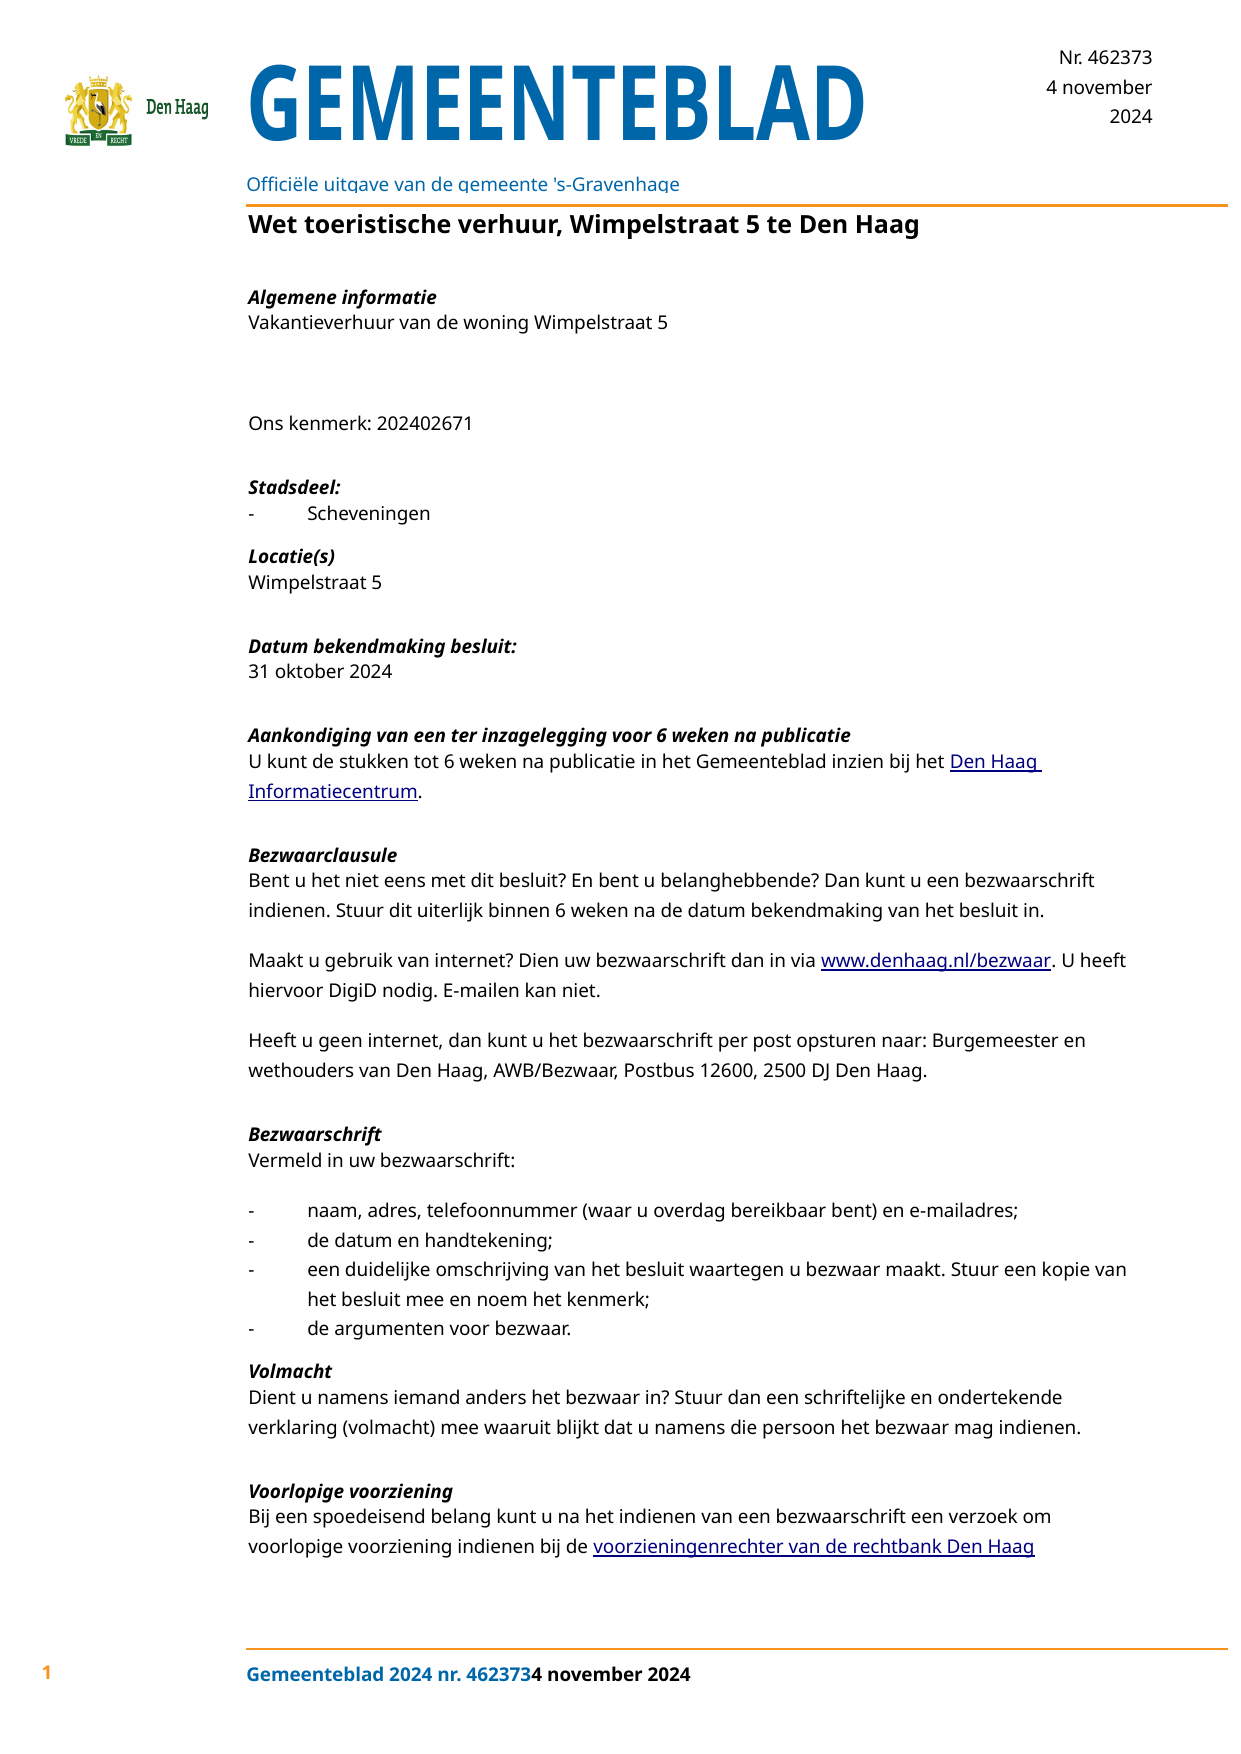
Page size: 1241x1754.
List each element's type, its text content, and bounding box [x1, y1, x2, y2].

list Scheveningen [248, 500, 1152, 526]
text Wimpelstraat 5 [248, 569, 1152, 595]
text Bezwaarclausule [248, 842, 1152, 868]
text Voorlopige voorziening [248, 1478, 1152, 1504]
text Volmacht [248, 1359, 1152, 1384]
text Dient u namens iemand anders het bezwaar in? Stuur dan een schriftelijke en ondertekende verklaring (volmacht) mee waaruit blijkt dat u namens die persoon het bezwaar mag indienen. [248, 1384, 1152, 1440]
text Wet toeristische verhuur, Wimpelstraat 5 te Den Haag [248, 207, 1152, 241]
picture [41, 47, 231, 172]
list de datum en handtekening; [248, 1227, 1152, 1253]
text Vakantieverhuur van de woning Wimpelstraat 5 [248, 309, 1152, 335]
text Algemene informatie [248, 284, 1152, 309]
list naam, adres, telefoonnummer (waar u overdag bereikbaar bent) en e-mailadres; [248, 1197, 1152, 1223]
text Vermeld in uw bezwaarschrift: [248, 1147, 1152, 1173]
text Stadsdeel: [248, 474, 1152, 500]
text Heeft u geen internet, dan kunt u het bezwaarschrift per post opsturen naar: Burgemeester en wethouders van Den Haag, AWB/Bezwaar, Postbus 12600, 2500 DJ Den Haag. [248, 1028, 1152, 1083]
text Bezwaarschrift [248, 1121, 1152, 1147]
text 31 oktober 2024 [248, 659, 1152, 684]
text Maakt u gebruik van internet? Dien uw bezwaarschrift dan in via www.denhaag.nl/bezwaar. U heeft hiervoor DigiD nodig. E-mailen kan niet. [248, 948, 1152, 1003]
text Aankondiging van een ter inzagelegging voor 6 weken na publicatie [248, 723, 1152, 748]
text U kunt de stukken tot 6 weken na publicatie in het Gemeenteblad inzien bij het Den Haag Informatiecentrum. [248, 748, 1152, 804]
list een duidelijke omschrijving van het besluit waartegen u bezwaar maakt. Stuur een kopie van het besluit mee en noem het kenmerk; [248, 1256, 1152, 1312]
text Locatie(s) [248, 543, 1152, 569]
text Bent u het niet eens met dit besluit? En bent u belanghebbende? Dan kunt u een bezwaarschrift indienen. Stuur dit uiterlijk binnen 6 weken na de datum bekendmaking van het besluit in. [248, 868, 1152, 923]
text Datum bekendmaking besluit: [248, 633, 1152, 659]
list de argumenten voor bezwaar. [248, 1316, 1152, 1341]
text Ons kenmerk: 202402671 [248, 410, 1152, 436]
text Bij een spoedeisend belang kunt u na het indienen van een bezwaarschrift een verzoek om voorlopige voorziening indienen bij de voorzieningenrechter van de rechtbank Den Haag [248, 1504, 1152, 1559]
